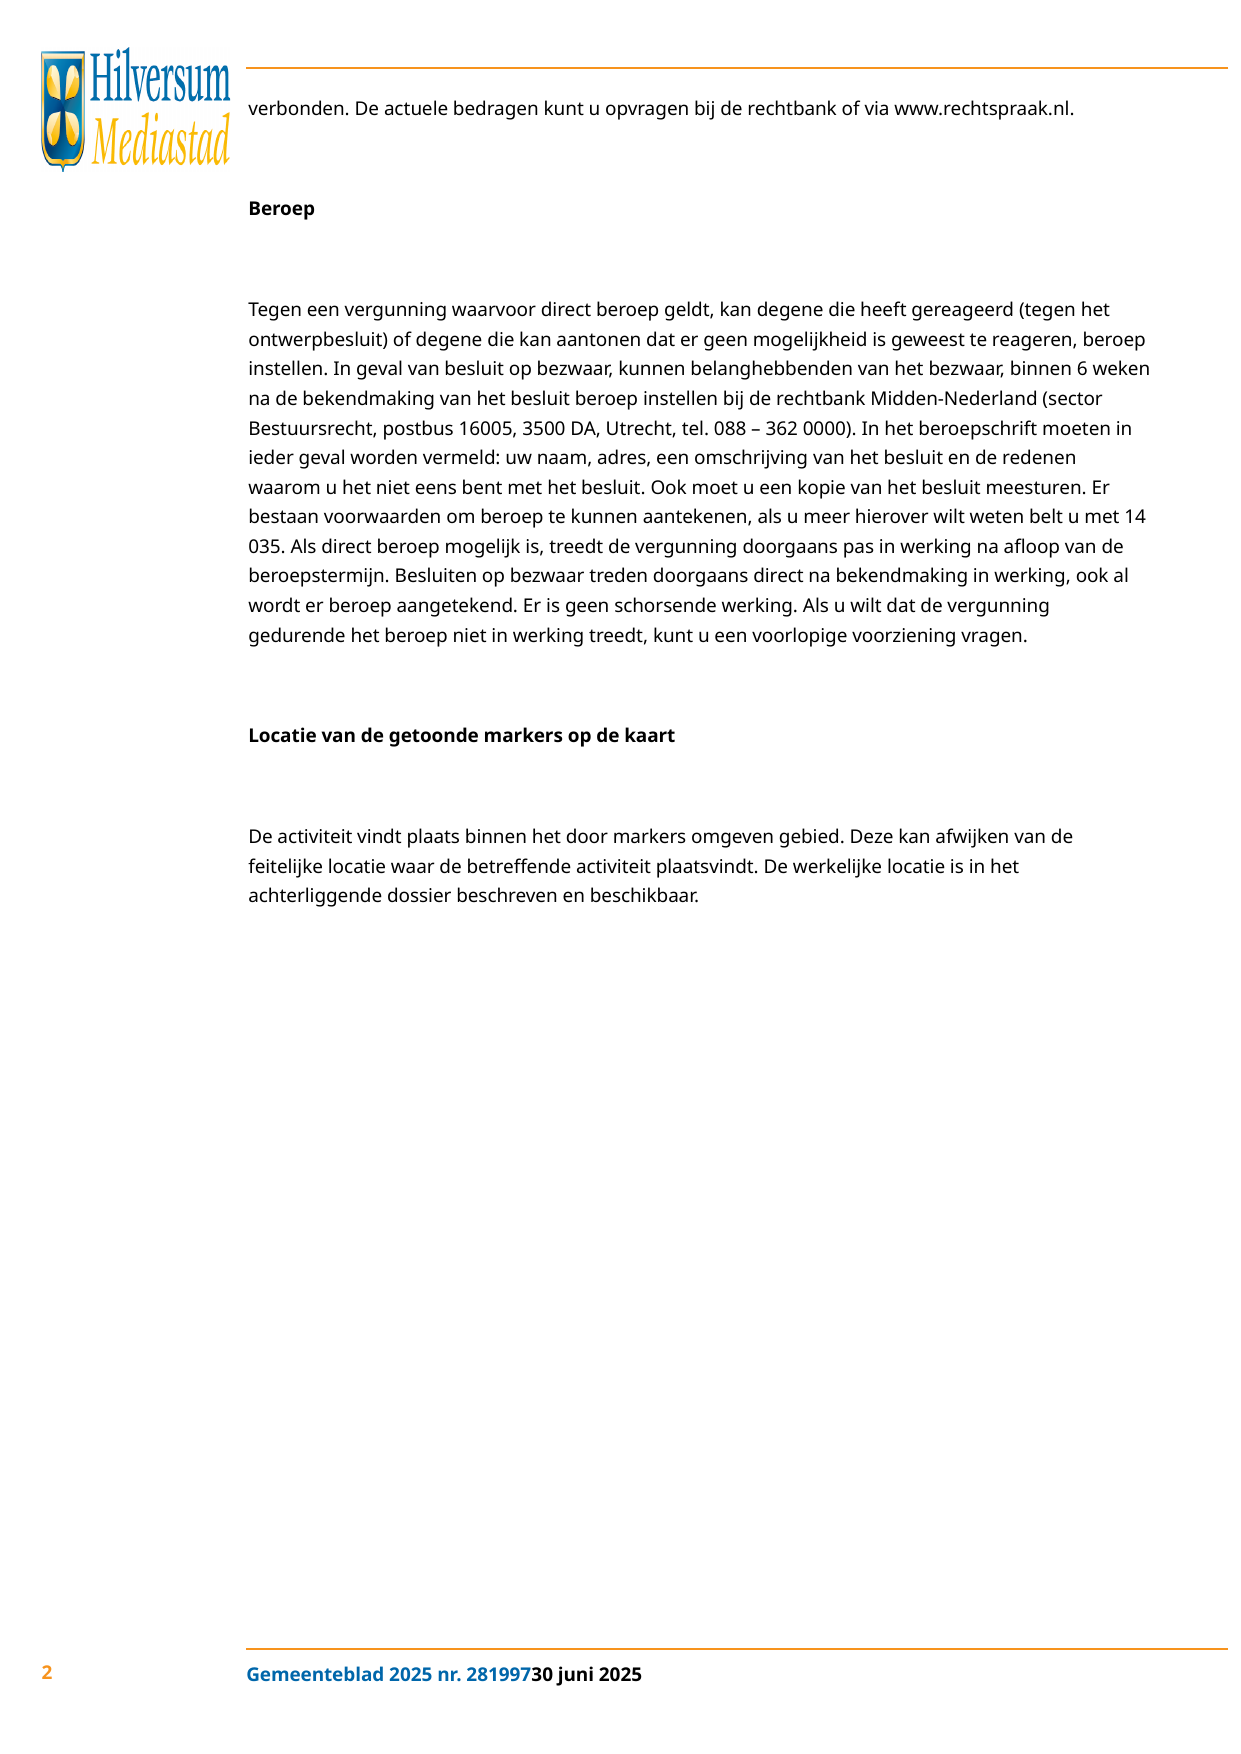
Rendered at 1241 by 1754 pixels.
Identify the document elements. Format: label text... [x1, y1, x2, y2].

text Beroep [248, 196, 1152, 221]
text De activiteit vindt plaats binnen het door markers omgeven gebied. Deze kan afwijken van de feitelijke locatie waar de betreffende activiteit plaatsvindt. De werkelijke locatie is in het achterliggende dossier beschreven en beschikbaar. [248, 823, 1152, 908]
text verbonden. De actuele bedragen kunt u opvragen bij de rechtbank of via www.rechtspraak.nl. [248, 95, 1152, 121]
text Tegen een vergunning waarvoor direct beroep geldt, kan degene die heeft gereageerd (tegen het ontwerpbesluit) of degene die kan aantonen dat er geen mogelijkheid is geweest te reageren, beroep instellen. In geval van besluit op bezwaar, kunnen belanghebbenden van het bezwaar, binnen 6 weken na de bekendmaking van het besluit beroep instellen bij de rechtbank Midden-Nederland (sector Bestuursrecht, postbus 16005, 3500 DA, Utrecht, tel. 088 – 362 0000). In het beroepschrift moeten in ieder geval worden vermeld: uw naam, adres, een omschrijving van het besluit en de redenen waarom u het niet eens bent met het besluit. Ook moet u een kopie van het besluit meesturen. Er bestaan voorwaarden om beroep te kunnen aantekenen, als u meer hierover wilt weten belt u met 14 035. Als direct beroep mogelijk is, treedt de vergunning doorgaans pas in werking na afloop van de beroepstermijn. Besluiten op bezwaar treden doorgaans direct na bekendmaking in werking, ook al wordt er beroep aangetekend. Er is geen schorsende werking. Als u wilt dat de vergunning gedurende het beroep niet in werking treedt, kunt u een voorlopige voorziening vragen. [248, 296, 1152, 648]
picture [41, 47, 231, 172]
text Locatie van de getoonde markers op de kaart [248, 723, 1152, 748]
